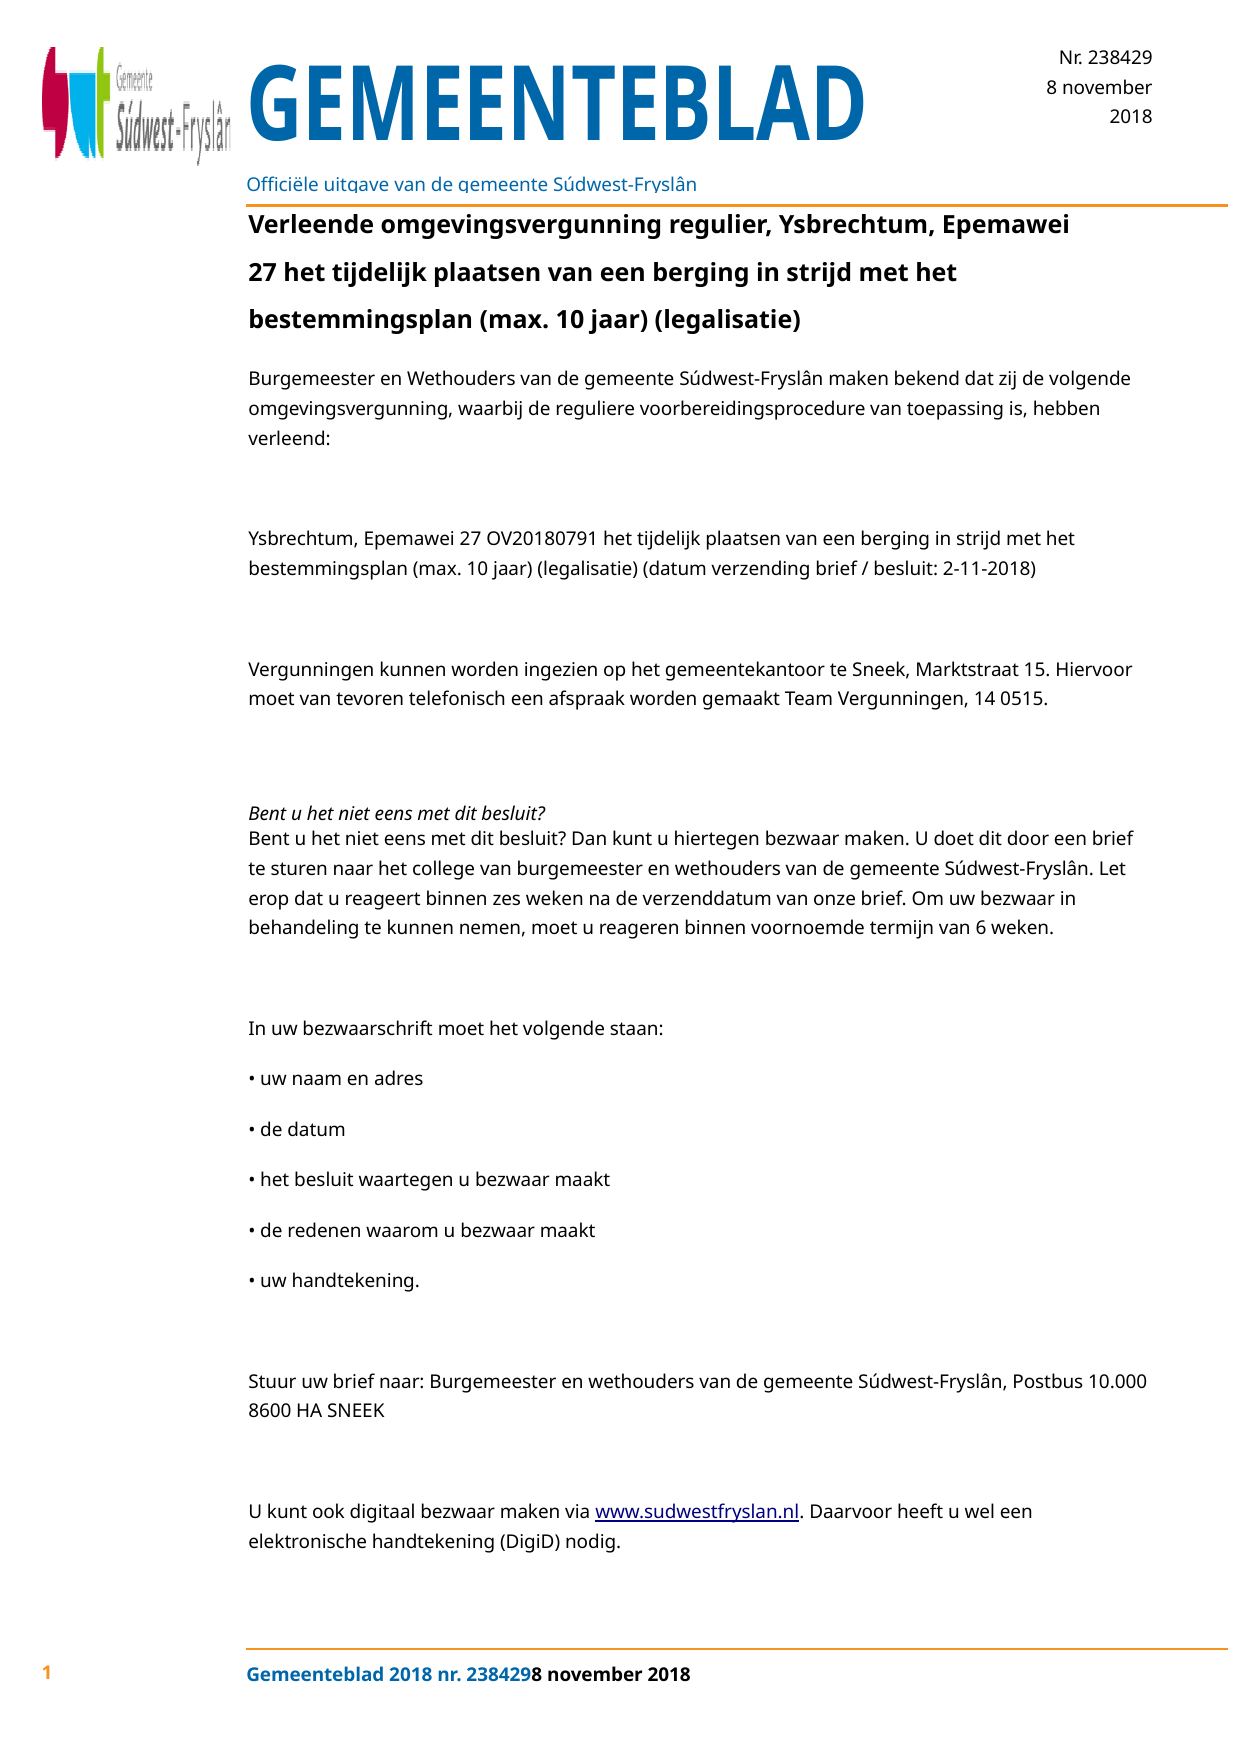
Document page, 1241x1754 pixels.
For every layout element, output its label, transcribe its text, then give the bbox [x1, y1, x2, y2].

text Stuur uw brief naar: Burgemeester en wethouders van de gemeente Súdwest-Fryslân, Postbus 10.000 8600 HA SNEEK [248, 1368, 1152, 1423]
text Verleende omgevingsvergunning regulier, Ysbrechtum, Epemawei 27 het tijdelijk plaatsen van een berging in strijd met het bestemmingsplan (max. 10 jaar) (legalisatie) [248, 207, 1152, 336]
text • de datum [248, 1116, 1152, 1142]
text In uw bezwaarschrift moet het volgende staan: [248, 1015, 1152, 1041]
text • uw naam en adres [248, 1066, 1152, 1091]
text Vergunningen kunnen worden ingezien op het gemeentekantoor te Sneek, Marktstraat 15. Hiervoor moet van tevoren telefonisch een afspraak worden gemaakt Team Vergunningen, 14 0515. [248, 656, 1152, 711]
text Bent u het niet eens met dit besluit? [248, 800, 1152, 826]
picture [41, 47, 231, 172]
text Ysbrechtum, Epemawei 27 OV20180791 het tijdelijk plaatsen van een berging in strijd met het bestemmingsplan (max. 10 jaar) (legalisatie) (datum verzending brief / besluit: 2-11-2018) [248, 526, 1152, 581]
text Burgemeester en Wethouders van de gemeente Súdwest-Fryslân maken bekend dat zij de volgende omgevingsvergunning, waarbij de reguliere voorbereidingsprocedure van toepassing is, hebben verleend: [248, 366, 1152, 450]
text U kunt ook digitaal bezwaar maken via www.sudwestfryslan.nl. Daarvoor heeft u wel een elektronische handtekening (DigiD) nodig. [248, 1498, 1152, 1554]
text • het besluit waartegen u bezwaar maakt [248, 1166, 1152, 1192]
text • uw handtekening. [248, 1267, 1152, 1293]
text Bent u het niet eens met dit besluit? Dan kunt u hiertegen bezwaar maken. U doet dit door een brief te sturen naar het college van burgemeester en wethouders van de gemeente Súdwest-Fryslân. Let erop dat u reageert binnen zes weken na de verzenddatum van onze brief. Om uw bezwaar in behandeling te kunnen nemen, moet u reageren binnen voornoemde termijn van 6 weken. [248, 826, 1152, 940]
text • de redenen waarom u bezwaar maakt [248, 1217, 1152, 1243]
